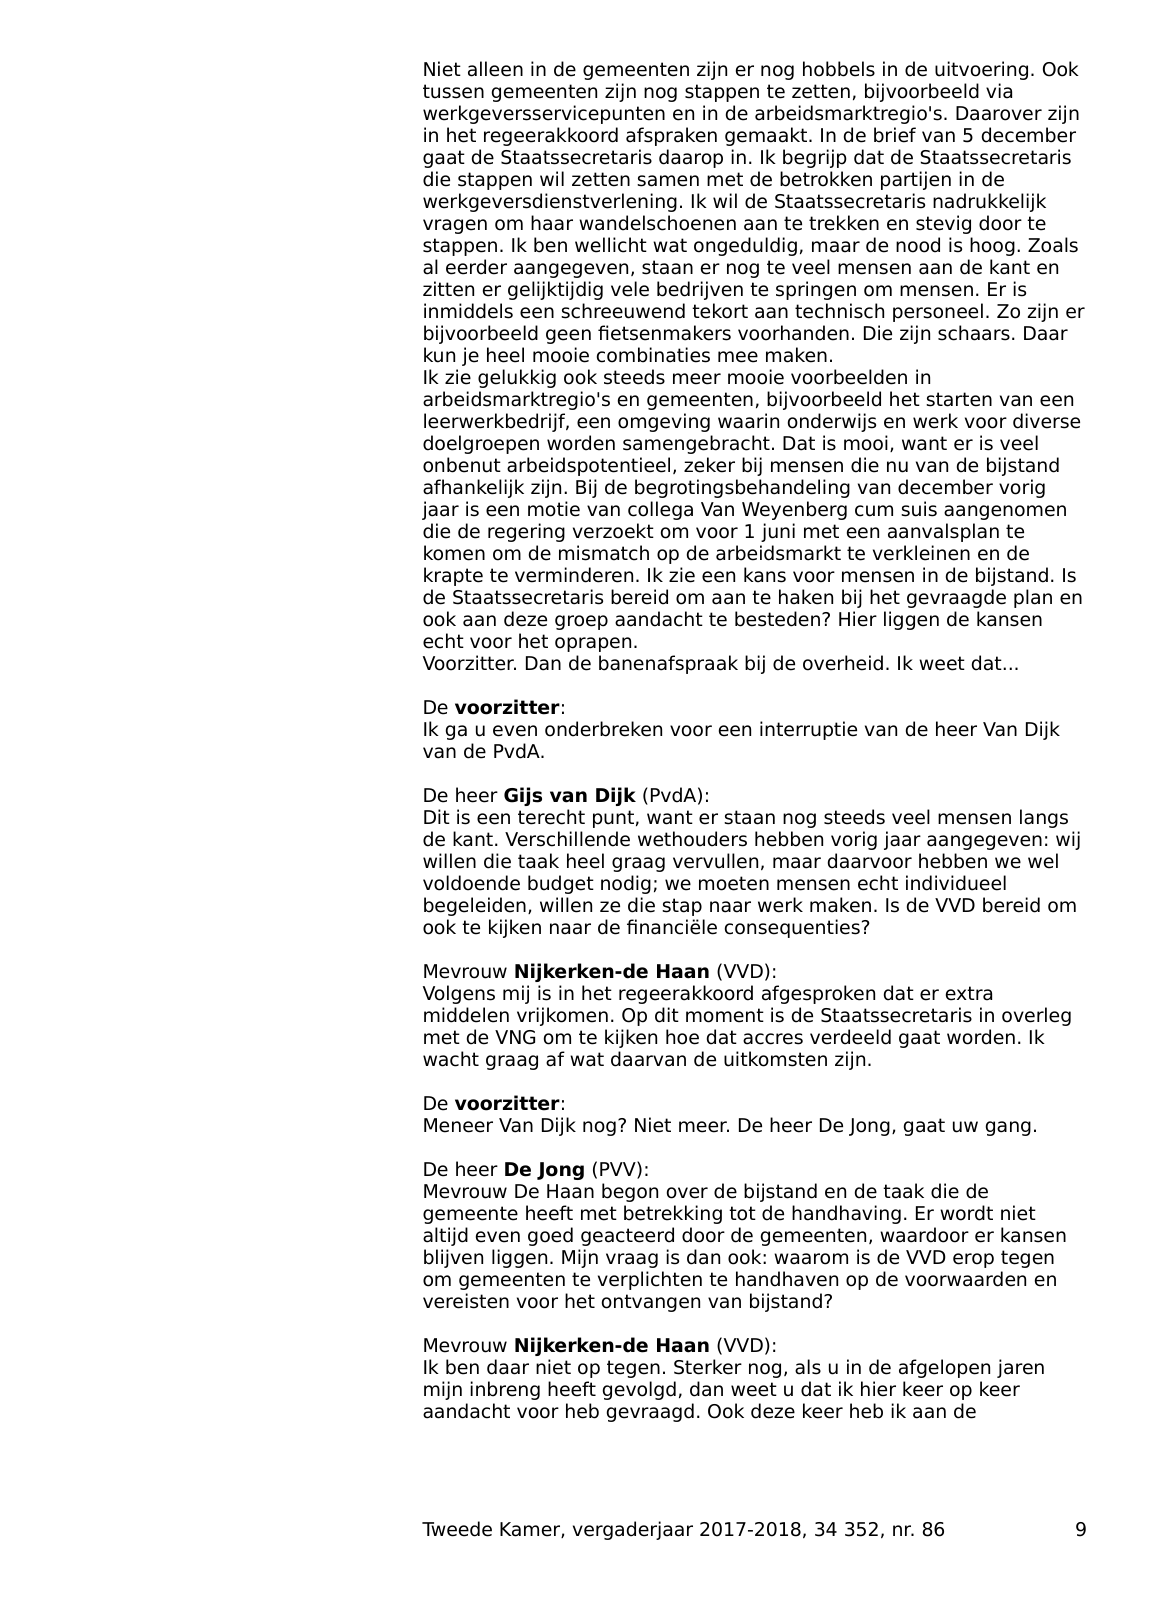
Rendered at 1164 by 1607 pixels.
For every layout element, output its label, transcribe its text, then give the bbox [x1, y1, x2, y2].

text De voorzitter: [422, 697, 1087, 719]
text Ik zie gelukkig ook steeds meer mooie voorbeelden in arbeidsmarktregio's en gemeenten, bijvoorbeeld het starten van een leerwerkbedrijf, een omgeving waarin onderwijs en werk voor diverse doelgroepen worden samengebracht. Dat is mooi, want er is veel onbenut arbeidspotentieel, zeker bij mensen die nu van de bijstand afhankelijk zijn. Bij de begrotingsbehandeling van december vorig jaar is een motie van collega Van Weyenberg cum suis aangenomen die de regering verzoekt om voor 1 juni met een aanvalsplan te komen om de mismatch op de arbeidsmarkt te verkleinen en de krapte te verminderen. Ik zie een kans voor mensen in de bijstand. Is de Staatssecretaris bereid om aan te haken bij het gevraagde plan en ook aan deze groep aandacht te besteden? Hier liggen de kansen echt voor het oprapen. [422, 367, 1087, 652]
text Ik ga u even onderbreken voor een interruptie van de heer Van Dijk van de PvdA. [422, 719, 1087, 763]
text Voorzitter. Dan de banenafspraak bij de overheid. Ik weet dat... [422, 652, 1087, 674]
text Mevrouw Nijkerken-de Haan (VVD): [422, 961, 1087, 983]
text De heer De Jong (PVV): [422, 1159, 1087, 1181]
text Ik ben daar niet op tegen. Sterker nog, als u in de afgelopen jaren mijn inbreng heeft gevolgd, dan weet u dat ik hier keer op keer aandacht voor heb gevraagd. Ook deze keer heb ik aan de [422, 1357, 1087, 1423]
text De voorzitter: [422, 1093, 1087, 1115]
text Meneer Van Dijk nog? Niet meer. De heer De Jong, gaat uw gang. [422, 1115, 1087, 1137]
text Dit is een terecht punt, want er staan nog steeds veel mensen langs de kant. Verschillende wethouders hebben vorig jaar aangegeven: wij willen die taak heel graag vervullen, maar daarvoor hebben we wel voldoende budget nodig; we moeten mensen echt individueel begeleiden, willen ze die stap naar werk maken. Is de VVD bereid om ook te kijken naar de financiële consequenties? [422, 807, 1087, 939]
text Mevrouw De Haan begon over de bijstand en de taak die de gemeente heeft met betrekking tot de handhaving. Er wordt niet altijd even goed geacteerd door de gemeenten, waardoor er kansen blijven liggen. Mijn vraag is dan ook: waarom is de VVD erop tegen om gemeenten te verplichten te handhaven op de voorwaarden en vereisten voor het ontvangen van bijstand? [422, 1181, 1087, 1313]
text De heer Gijs van Dijk (PvdA): [422, 785, 1087, 807]
text Mevrouw Nijkerken-de Haan (VVD): [422, 1335, 1087, 1357]
text Volgens mij is in het regeerakkoord afgesproken dat er extra middelen vrijkomen. Op dit moment is de Staatssecretaris in overleg met de VNG om te kijken hoe dat accres verdeeld gaat worden. Ik wacht graag af wat daarvan de uitkomsten zijn. [422, 983, 1087, 1071]
text Niet alleen in de gemeenten zijn er nog hobbels in de uitvoering. Ook tussen gemeenten zijn nog stappen te zetten, bijvoorbeeld via werkgeversservicepunten en in de arbeidsmarktregio's. Daarover zijn in het regeerakkoord afspraken gemaakt. In de brief van 5 december gaat de Staatssecretaris daarop in. Ik begrijp dat de Staatssecretaris die stappen wil zetten samen met de betrokken partijen in de werkgeversdienstverlening. Ik wil de Staatssecretaris nadrukkelijk vragen om haar wandelschoenen aan te trekken en stevig door te stappen. Ik ben wellicht wat ongeduldig, maar de nood is hoog. Zoals al eerder aangegeven, staan er nog te veel mensen aan de kant en zitten er gelijktijdig vele bedrijven te springen om mensen. Er is inmiddels een schreeuwend tekort aan technisch personeel. Zo zijn er bijvoorbeeld geen fietsenmakers voorhanden. Die zijn schaars. Daar kun je heel mooie combinaties mee maken. [422, 59, 1087, 367]
